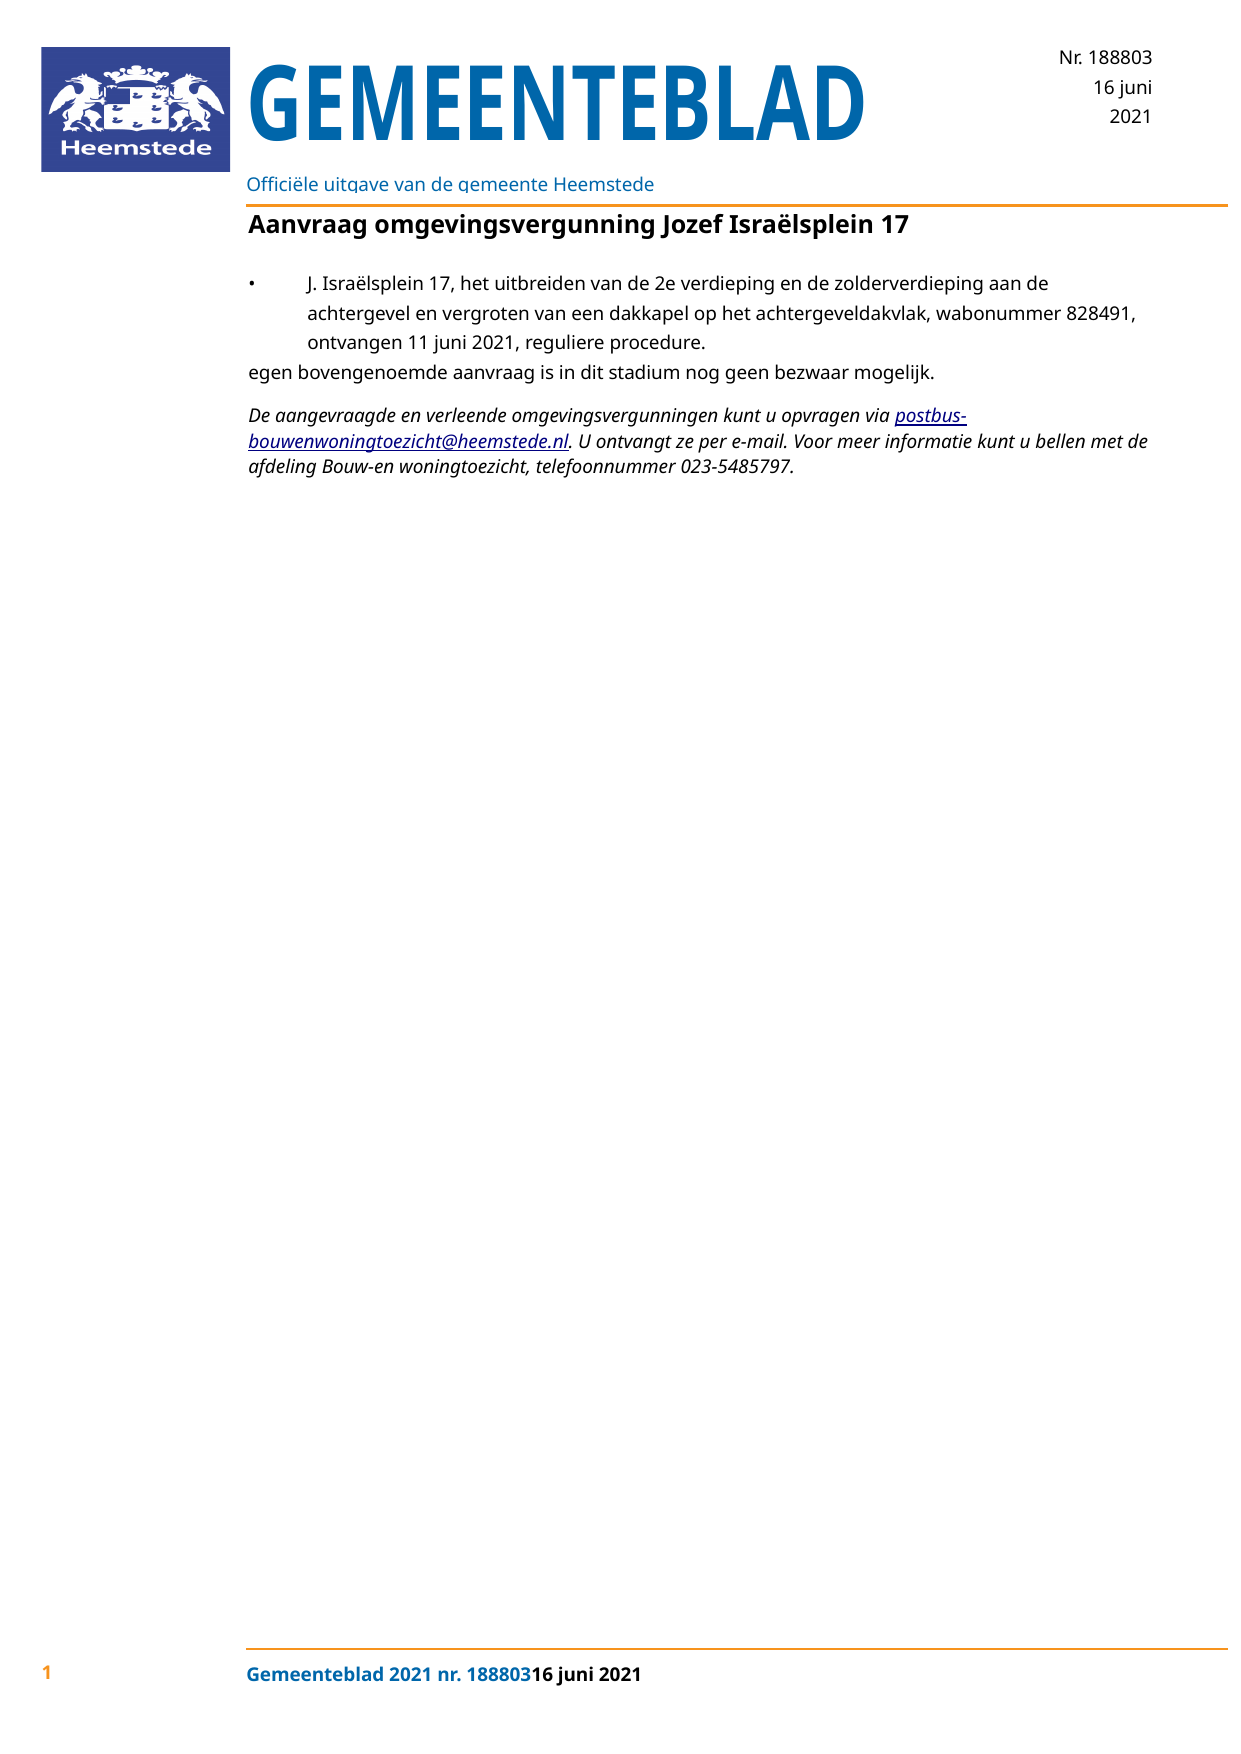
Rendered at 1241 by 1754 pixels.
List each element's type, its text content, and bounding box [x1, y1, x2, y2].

picture [41, 47, 231, 172]
text Aanvraag omgevingsvergunning Jozef Israëlsplein 17 [248, 207, 1152, 241]
text De aangevraagde en verleende omgevingsvergunningen kunt u opvragen via postbus-bouwenwoningtoezicht@heemstede.nl. U ontvangt ze per e-mail. Voor meer informatie kunt u bellen met de afdeling Bouw-en woningtoezicht, telefoonnummer 023-5485797. [248, 402, 1152, 479]
text egen bovengenoemde aanvraag is in dit stadium nog geen bezwaar mogelijk. [248, 359, 1152, 385]
list J. Israëlsplein 17, het uitbreiden van de 2e verdieping en de zolderverdieping aan de achtergevel en vergroten van een dakkapel op het achtergeveldakvlak, wabonummer 828491, ontvangen 11 juni 2021, reguliere procedure. [248, 270, 1152, 355]
